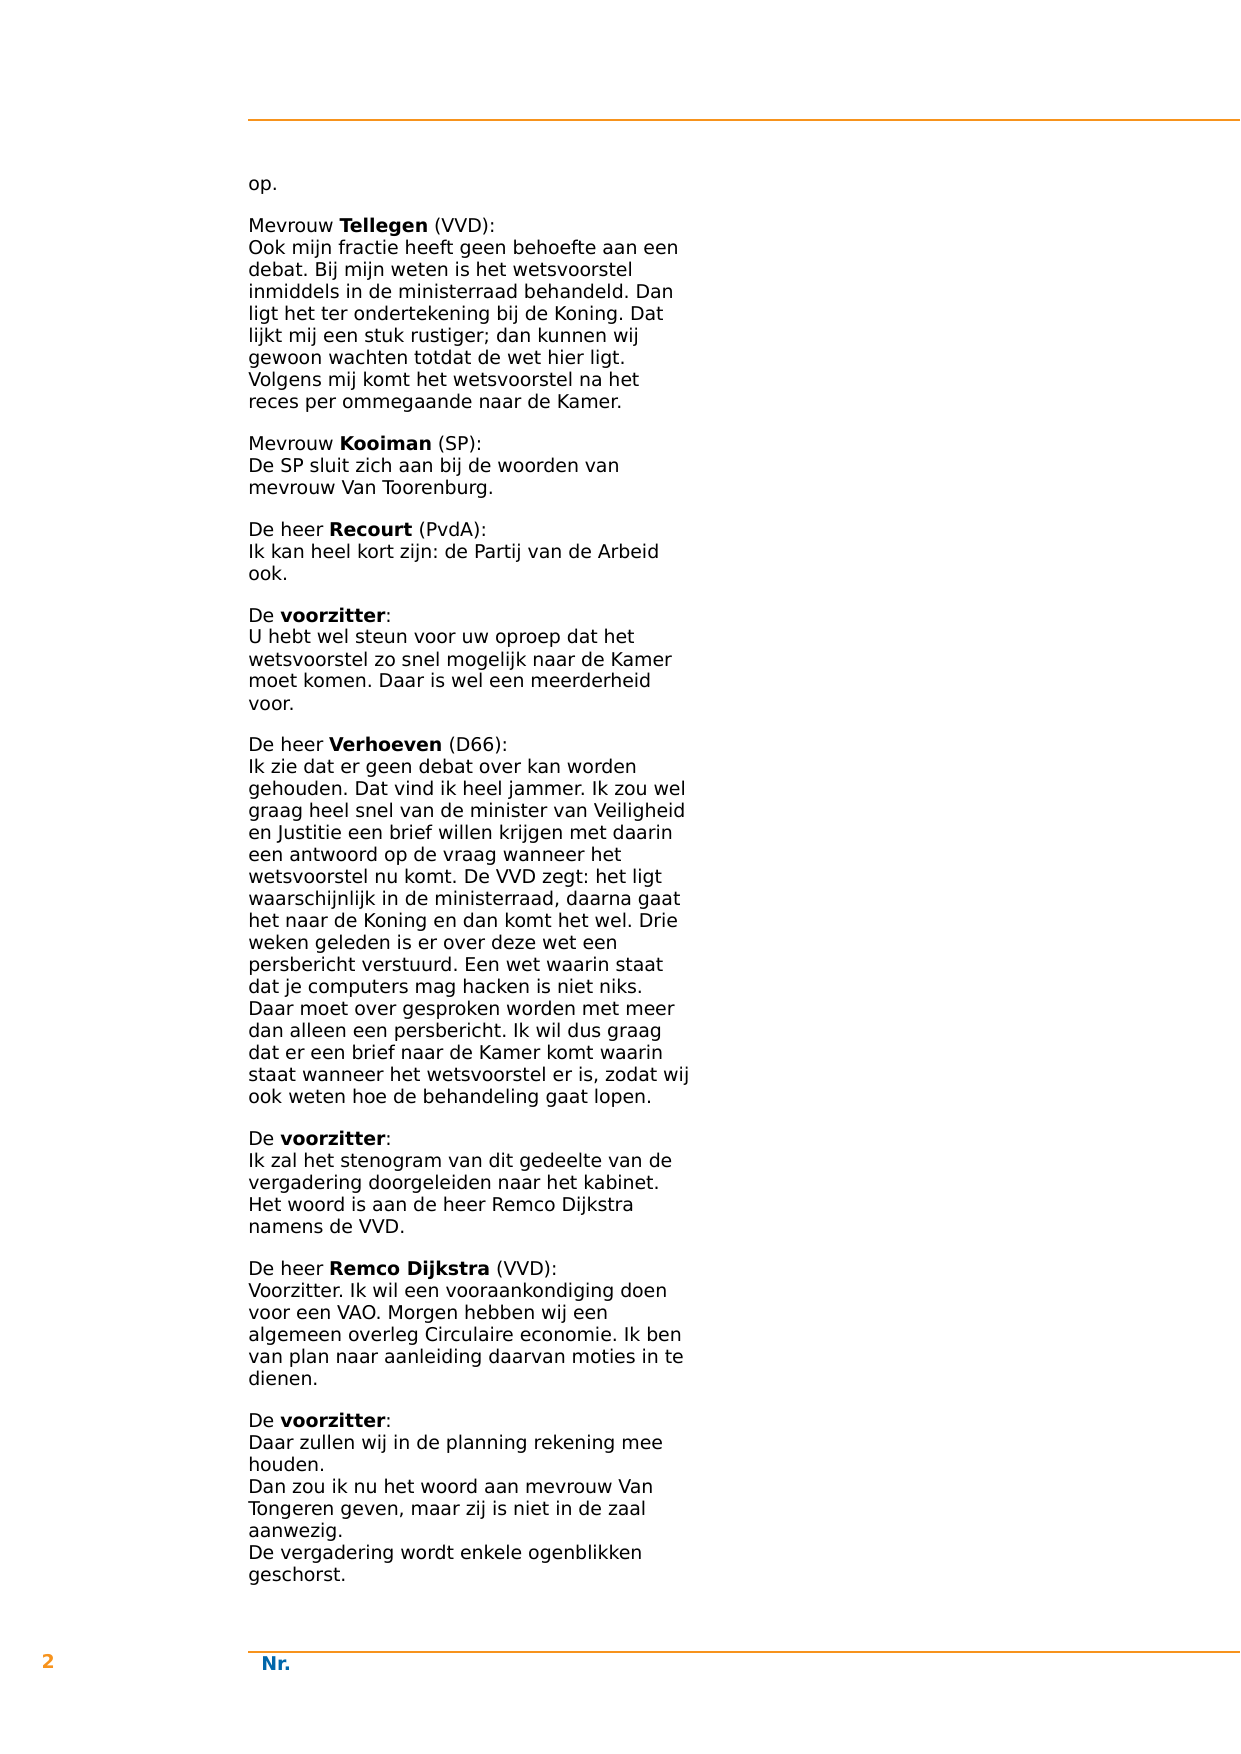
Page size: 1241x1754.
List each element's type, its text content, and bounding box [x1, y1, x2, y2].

text De heer Remco Dijkstra (VVD): [248, 1258, 691, 1280]
text Mevrouw Kooiman (SP): [248, 433, 691, 454]
text Voorzitter. Ik wil een vooraankondiging doen voor een VAO. Morgen hebben wij een algemeen overleg Circulaire economie. Ik ben van plan naar aanleiding daarvan moties in te dienen. [248, 1280, 691, 1390]
text op. [248, 173, 691, 195]
text Dan zou ik nu het woord aan mevrouw Van Tongeren geven, maar zij is niet in de zaal aanwezig. [248, 1476, 691, 1542]
text De heer Verhoeven (D66): [248, 734, 691, 756]
text Ik kan heel kort zijn: de Partij van de Arbeid ook. [248, 541, 691, 584]
text Ik zie dat er geen debat over kan worden gehouden. Dat vind ik heel jammer. Ik zou wel graag heel snel van de minister van Veiligheid en Justitie een brief willen krijgen met daarin een antwoord op de vraag wanneer het wetsvoorstel nu komt. De VVD zegt: het ligt waarschijnlijk in de ministerraad, daarna gaat het naar de Koning en dan komt het wel. Drie weken geleden is er over deze wet een persbericht verstuurd. Een wet waarin staat dat je computers mag hacken is niet niks. Daar moet over gesproken worden met meer dan alleen een persbericht. Ik wil dus graag dat er een brief naar de Kamer komt waarin staat wanneer het wetsvoorstel er is, zodat wij ook weten hoe de behandeling gaat lopen. [248, 756, 691, 1108]
text Daar zullen wij in de planning rekening mee houden. [248, 1432, 691, 1476]
text Mevrouw Tellegen (VVD): [248, 215, 691, 237]
text De voorzitter: [248, 1128, 691, 1150]
text De voorzitter: [248, 1410, 691, 1432]
text De heer Recourt (PvdA): [248, 518, 691, 541]
text De SP sluit zich aan bij de woorden van mevrouw Van Toorenburg. [248, 454, 691, 498]
text U hebt wel steun voor uw oproep dat het wetsvoorstel zo snel mogelijk naar de Kamer moet komen. Daar is wel een meerderheid voor. [248, 626, 691, 714]
text Ook mijn fractie heeft geen behoefte aan een debat. Bij mijn weten is het wetsvoorstel inmiddels in de ministerraad behandeld. Dan ligt het ter ondertekening bij de Koning. Dat lijkt mij een stuk rustiger; dan kunnen wij gewoon wachten totdat de wet hier ligt. Volgens mij komt het wetsvoorstel na het reces per ommegaande naar de Kamer. [248, 237, 691, 413]
text Het woord is aan de heer Remco Dijkstra namens de VVD. [248, 1194, 691, 1238]
text Ik zal het stenogram van dit gedeelte van de vergadering doorgeleiden naar het kabinet. [248, 1150, 691, 1194]
text De voorzitter: [248, 604, 691, 626]
text De vergadering wordt enkele ogenblikken geschorst. [248, 1542, 691, 1586]
